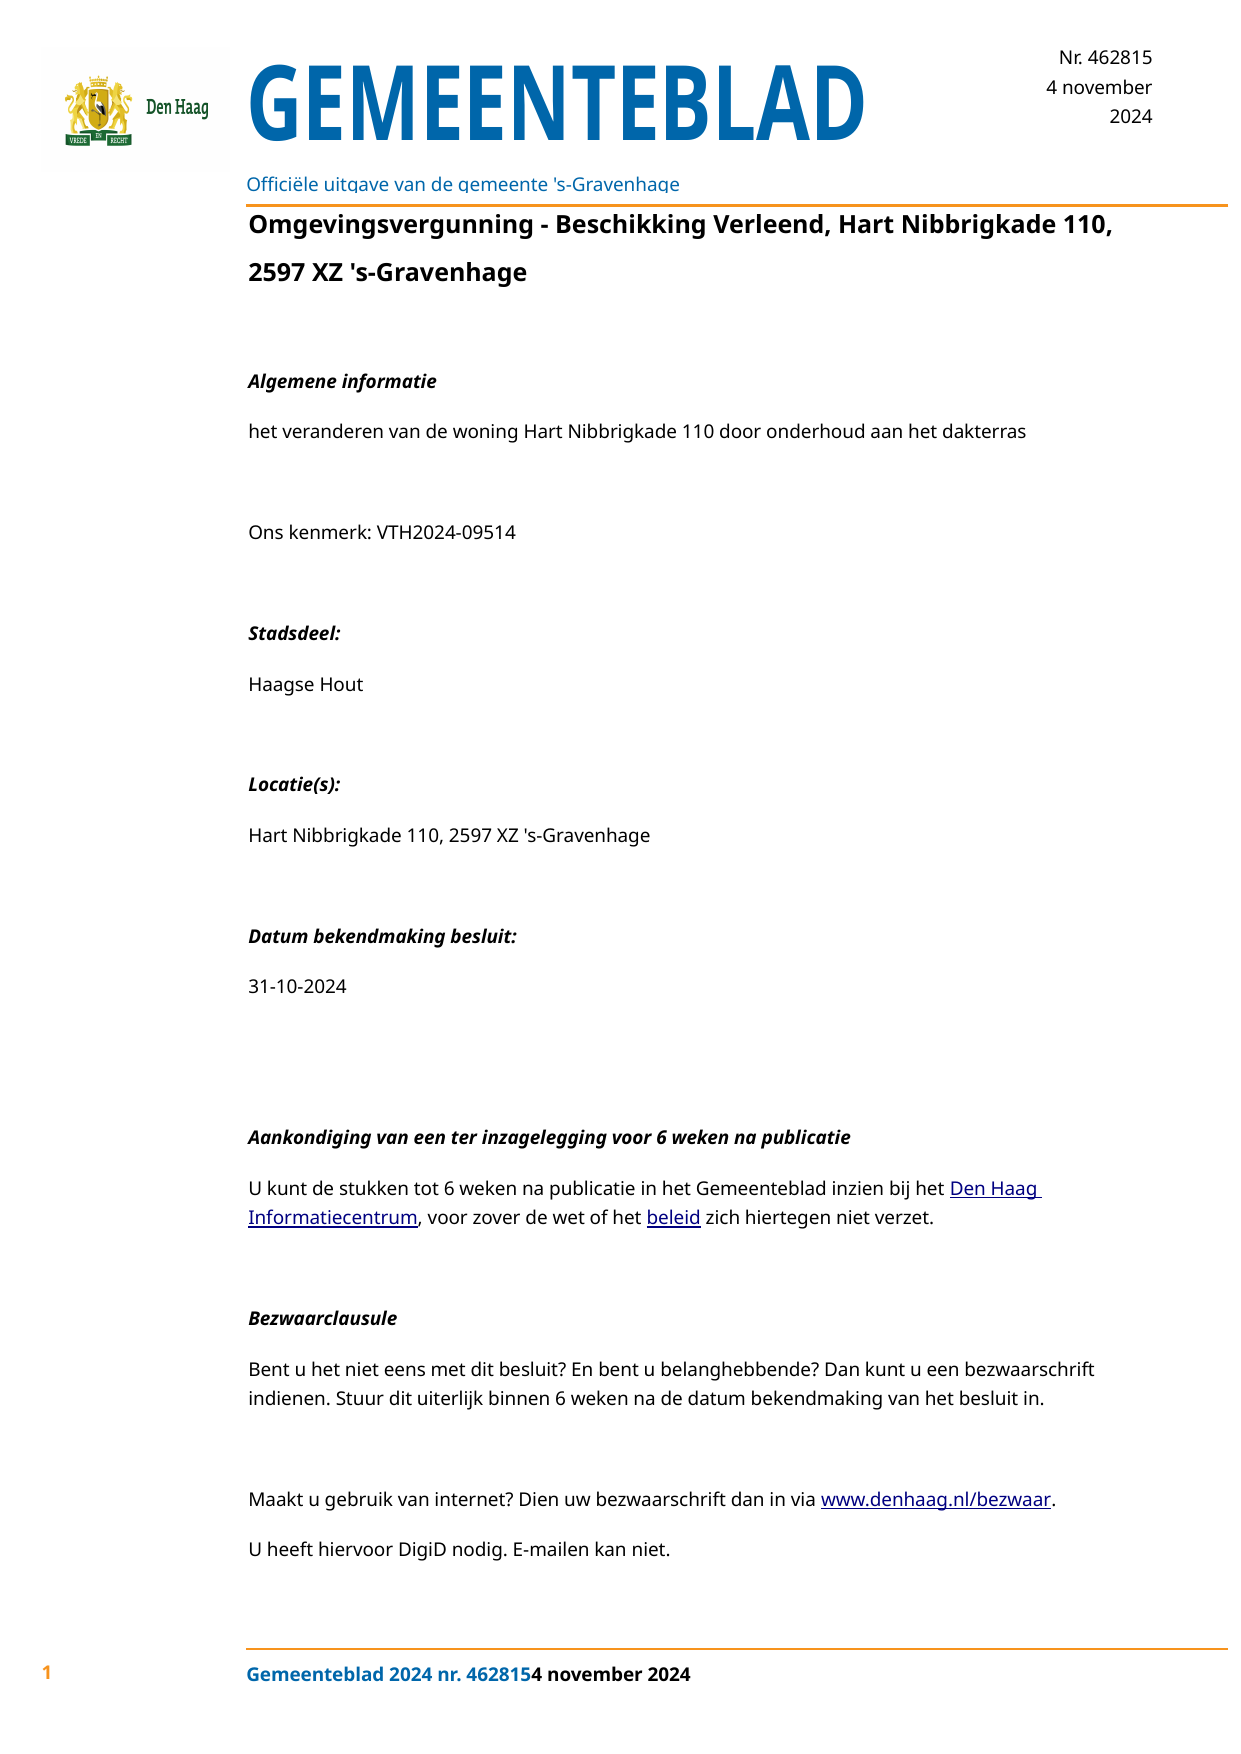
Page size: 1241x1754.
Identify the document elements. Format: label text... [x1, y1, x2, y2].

text U heeft hiervoor DigiD nodig. E-mailen kan niet. [248, 1537, 1152, 1562]
text Aankondiging van een ter inzagelegging voor 6 weken na publicatie [248, 1124, 1152, 1150]
text Bezwaarclausule [248, 1305, 1152, 1331]
text Bent u het niet eens met dit besluit? En bent u belanghebbende? Dan kunt u een bezwaarschrift indienen. Stuur dit uiterlijk binnen 6 weken na de datum bekendmaking van het besluit in. [248, 1356, 1152, 1411]
picture [41, 47, 231, 172]
text Omgevingsvergunning - Beschikking Verleend, Hart Nibbrigkade 110, 2597 XZ 's-Gravenhage [248, 207, 1152, 288]
text Datum bekendmaking besluit: [248, 923, 1152, 949]
text Stadsdeel: [248, 620, 1152, 646]
text Ons kenmerk: VTH2024-09514 [248, 519, 1152, 545]
text het veranderen van de woning Hart Nibbrigkade 110 door onderhoud aan het dakterras [248, 419, 1152, 444]
text U kunt de stukken tot 6 weken na publicatie in het Gemeenteblad inzien bij het Den Haag Informatiecentrum, voor zover de wet of het beleid zich hiertegen niet verzet. [248, 1175, 1152, 1230]
text Haagse Hout [248, 671, 1152, 697]
text Hart Nibbrigkade 110, 2597 XZ 's-Gravenhage [248, 822, 1152, 848]
text Algemene informatie [248, 368, 1152, 394]
text Maakt u gebruik van internet? Dien uw bezwaarschrift dan in via www.denhaag.nl/bezwaar. [248, 1486, 1152, 1512]
text 31-10-2024 [248, 973, 1152, 999]
text Locatie(s): [248, 772, 1152, 797]
